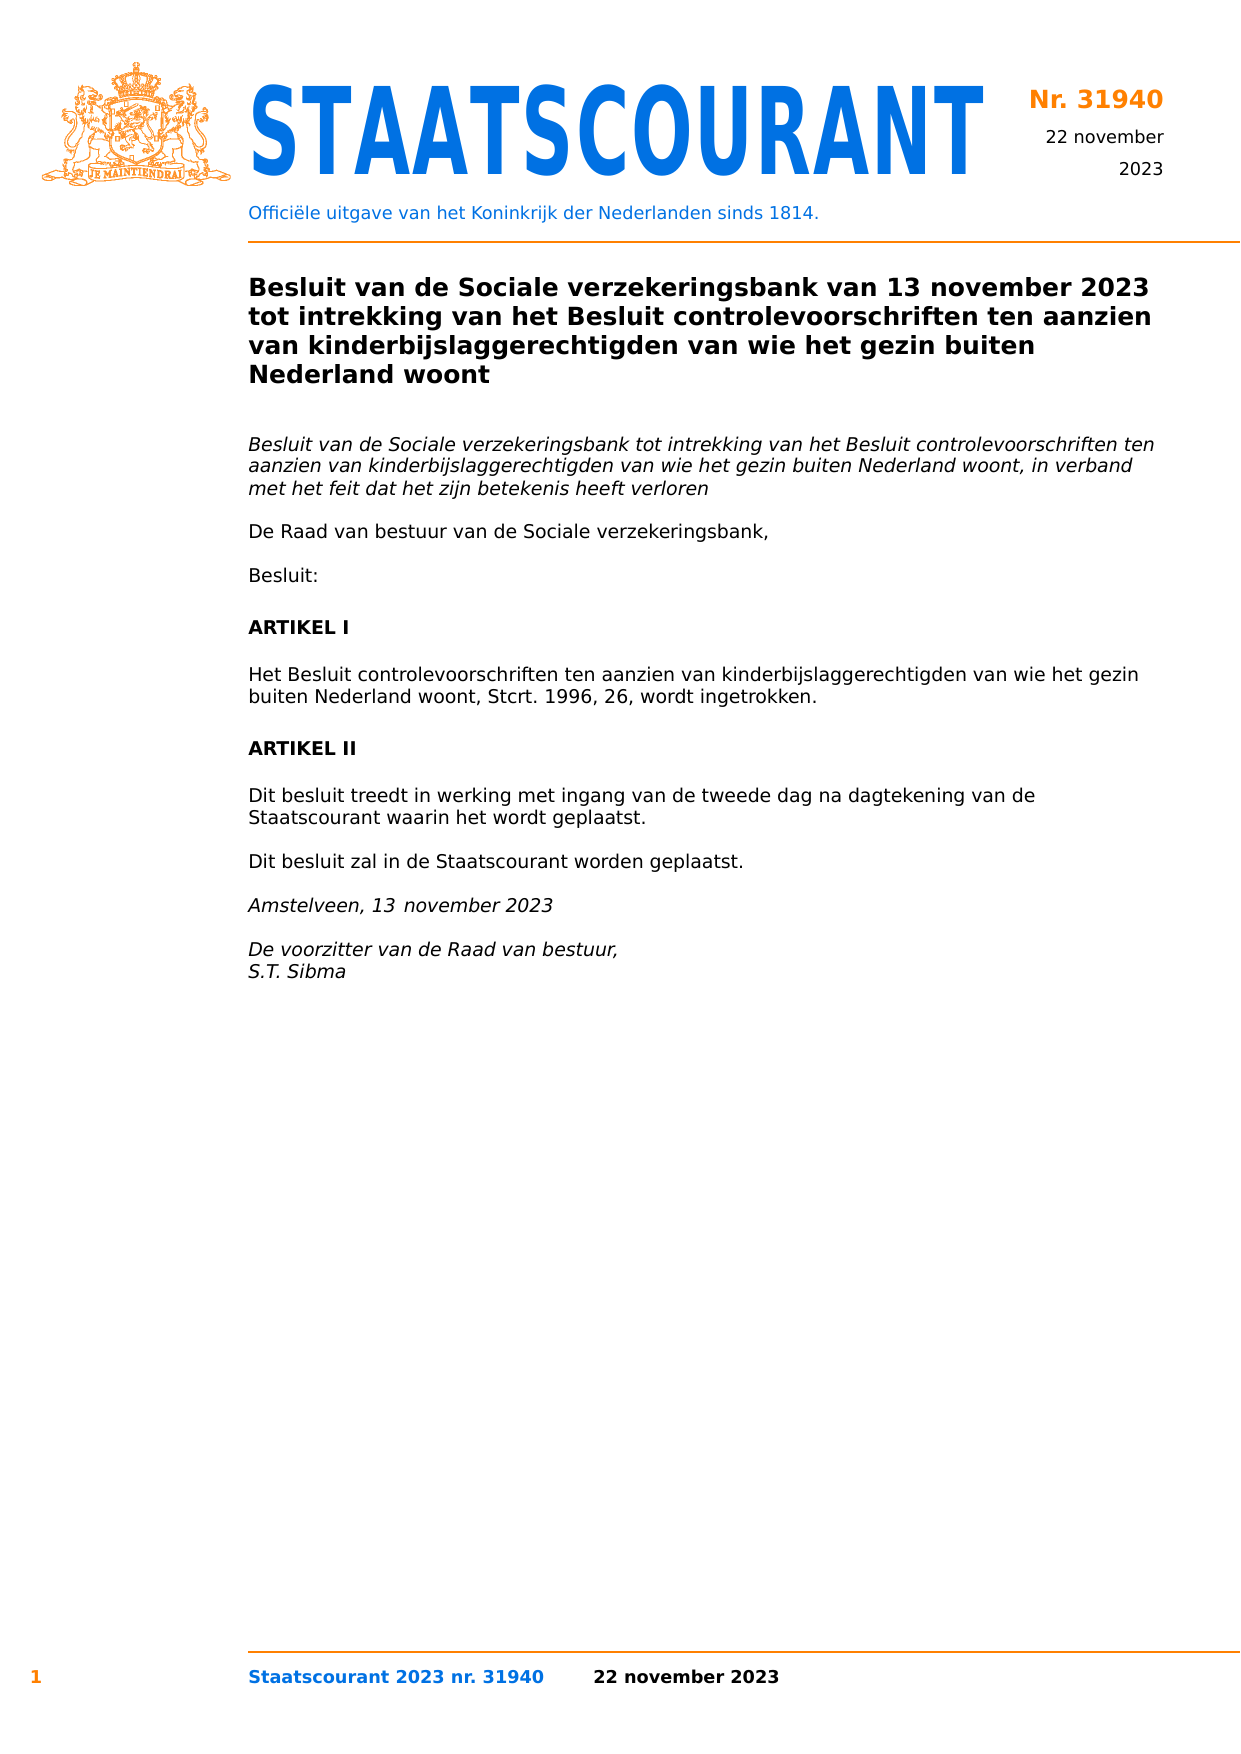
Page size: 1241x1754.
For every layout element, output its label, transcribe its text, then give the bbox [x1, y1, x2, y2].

table_header Nr. 31940 [998, 62, 1240, 121]
subtitle ARTIKEL II [248, 738, 1163, 760]
text Amstelveen, 13 november 2023 [248, 895, 1163, 917]
table_header [25, 62, 248, 241]
text Dit besluit zal in de Staatscourant worden geplaatst. [248, 851, 1163, 873]
table_cell Officiële uitgave van het Koninkrijk der Nederlanden sinds 1814. [248, 203, 1240, 241]
subtitle Besluit van de Sociale verzekeringsbank van 13 november 2023 tot intrekking van het Besluit controlevoorschriften ten aanzien van kinderbijslaggerechtigden van wie het gezin buiten Nederland woont [248, 273, 1163, 390]
text De voorzitter van de Raad van bestuur, S.T. Sibma [248, 938, 1163, 982]
text Het Besluit controlevoorschriften ten aanzien van kinderbijslaggerechtigden van wie het gezin buiten Nederland woont, Stcrt. 1996, 26, wordt ingetrokken. [248, 664, 1163, 708]
text Besluit: [248, 565, 1163, 587]
table_cell 2023 [998, 153, 1240, 203]
picture [41, 62, 231, 186]
text Dit besluit treedt in werking met ingang van de tweede dag na dagtekening van de Staatscourant waarin het wordt geplaatst. [248, 785, 1163, 829]
subtitle ARTIKEL I [248, 617, 1163, 639]
table_cell 22 november [998, 121, 1240, 153]
text De Raad van bestuur van de Sociale verzekeringsbank, [248, 521, 1163, 543]
table_header STAATSCOURANT [248, 62, 998, 203]
text Besluit van de Sociale verzekeringsbank tot intrekking van het Besluit controlevoorschriften ten aanzien van kinderbijslaggerechtigden van wie het gezin buiten Nederland woont, in verband met het feit dat het zijn betekenis heeft verloren [248, 433, 1163, 499]
